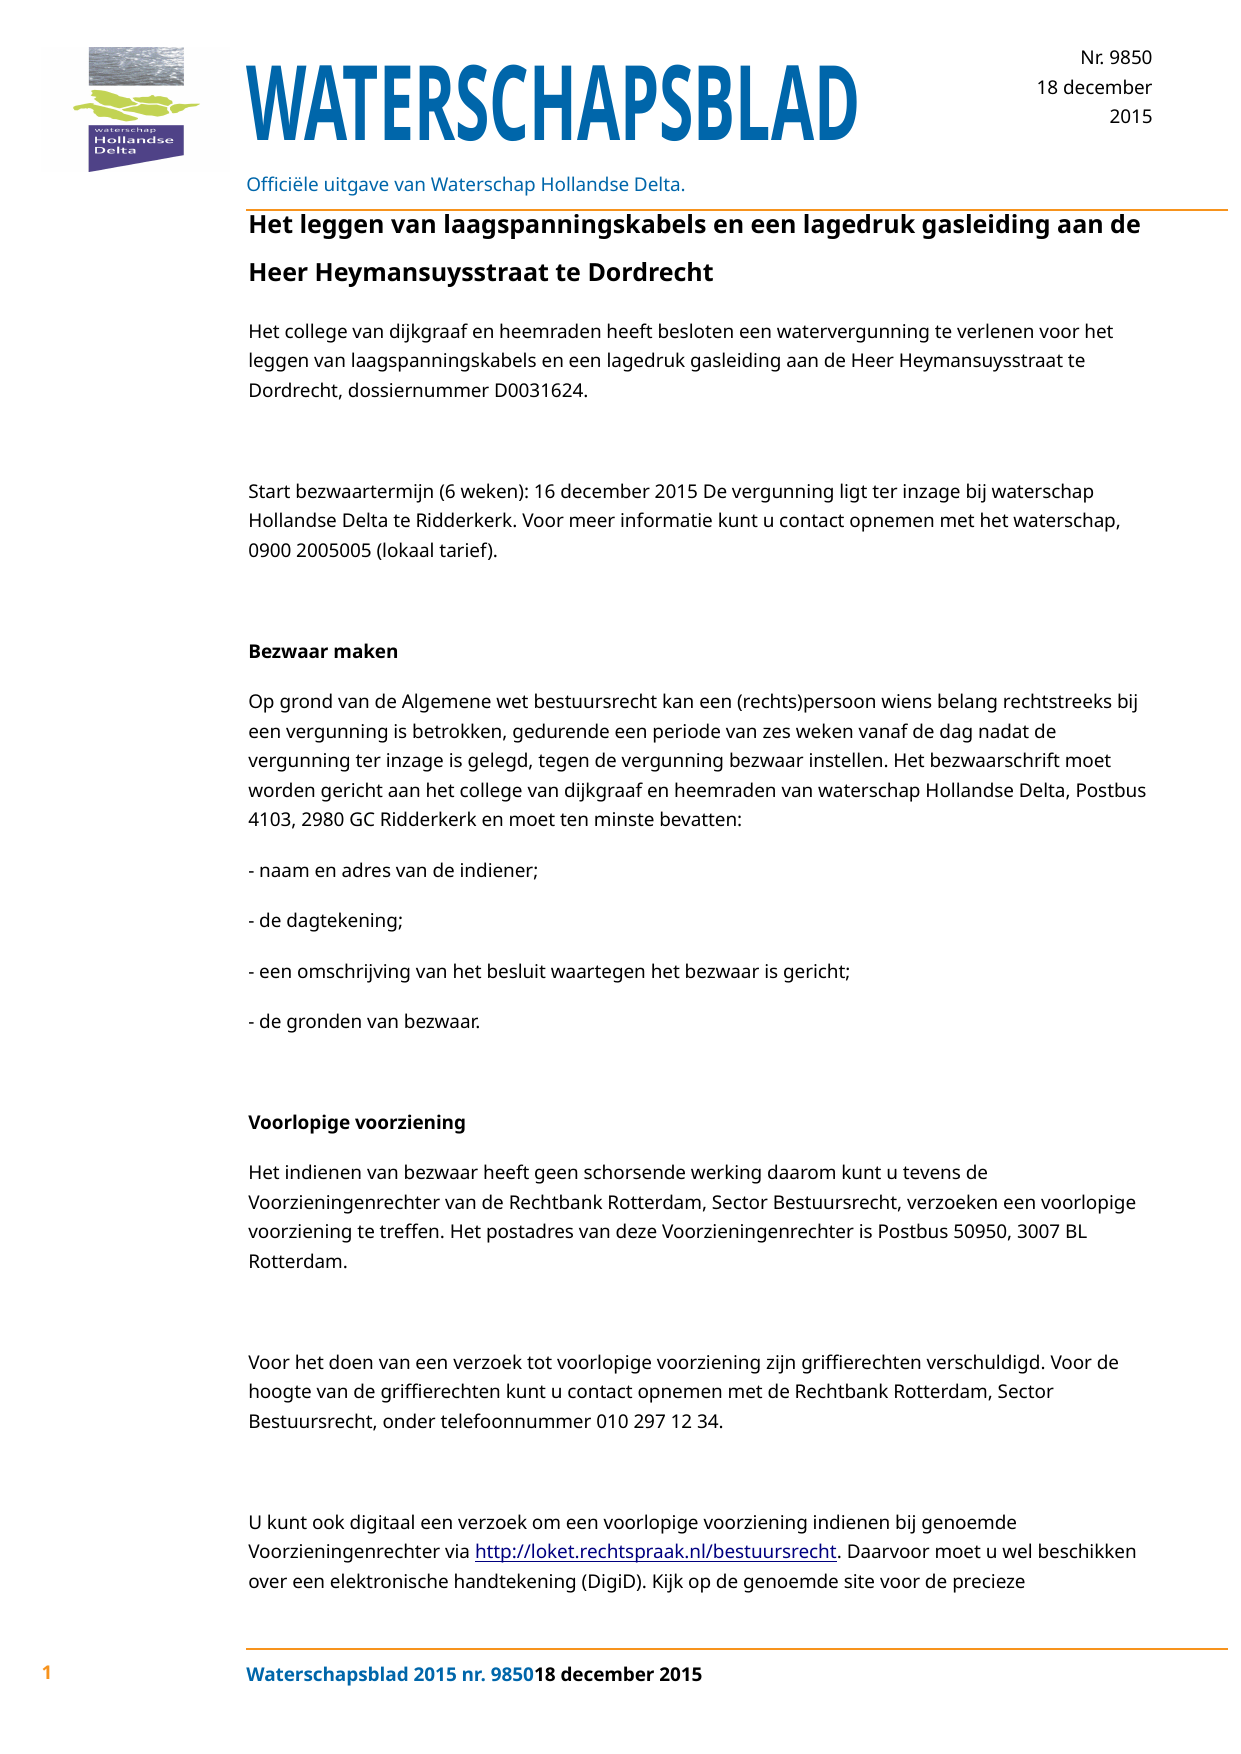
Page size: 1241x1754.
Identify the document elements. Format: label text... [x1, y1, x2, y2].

text Het leggen van laagspanningskabels en een lagedruk gasleiding aan de Heer Heymansuysstraat te Dordrecht [248, 211, 1152, 288]
text Voorlopige voorziening [248, 1109, 1152, 1135]
text - naam en adres van de indiener; [248, 857, 1152, 883]
text Start bezwaartermijn (6 weken): 16 december 2015 De vergunning ligt ter inzage bij waterschap Hollandse Delta te Ridderkerk. Voor meer informatie kunt u contact opnemen met het waterschap, 0900 2005005 (lokaal tarief). [248, 478, 1152, 563]
text - een omschrijving van het besluit waartegen het bezwaar is gericht; [248, 958, 1152, 984]
picture [41, 47, 231, 172]
text Voor het doen van een verzoek tot voorlopige voorziening zijn griffierechten verschuldigd. Voor de hoogte van de griffierechten kunt u contact opnemen met de Rechtbank Rotterdam, Sector Bestuursrecht, onder telefoonnummer 010 297 12 34. [248, 1349, 1152, 1434]
text U kunt ook digitaal een verzoek om een voorlopige voorziening indienen bij genoemde Voorzieningenrechter via http://loket.rechtspraak.nl/bestuursrecht. Daarvoor moet u wel beschikken over een elektronische handtekening (DigiD). Kijk op de genoemde site voor de precieze [248, 1509, 1152, 1594]
text - de gronden van bezwaar. [248, 1008, 1152, 1034]
text Het indienen van bezwaar heeft geen schorsende werking daarom kunt u tevens de Voorzieningenrechter van de Rechtbank Rotterdam, Sector Bestuursrecht, verzoeken een voorlopige voorziening te treffen. Het postadres van deze Voorzieningenrechter is Postbus 50950, 3007 BL Rotterdam. [248, 1159, 1152, 1274]
text Het college van dijkgraaf en heemraden heeft besloten een watervergunning te verlenen voor het leggen van laagspanningskabels en een lagedruk gasleiding aan de Heer Heymansuysstraat te Dordrecht, dossiernummer D0031624. [248, 318, 1152, 403]
text Op grond van de Algemene wet bestuursrecht kan een (rechts)persoon wiens belang rechtstreeks bij een vergunning is betrokken, gedurende een periode van zes weken vanaf de dag nadat de vergunning ter inzage is gelegd, tegen de vergunning bezwaar instellen. Het bezwaarschrift moet worden gericht aan het college van dijkgraaf en heemraden van waterschap Hollandse Delta, Postbus 4103, 2980 GC Ridderkerk en moet ten minste bevatten: [248, 688, 1152, 832]
text - de dagtekening; [248, 907, 1152, 933]
text Bezwaar maken [248, 638, 1152, 664]
